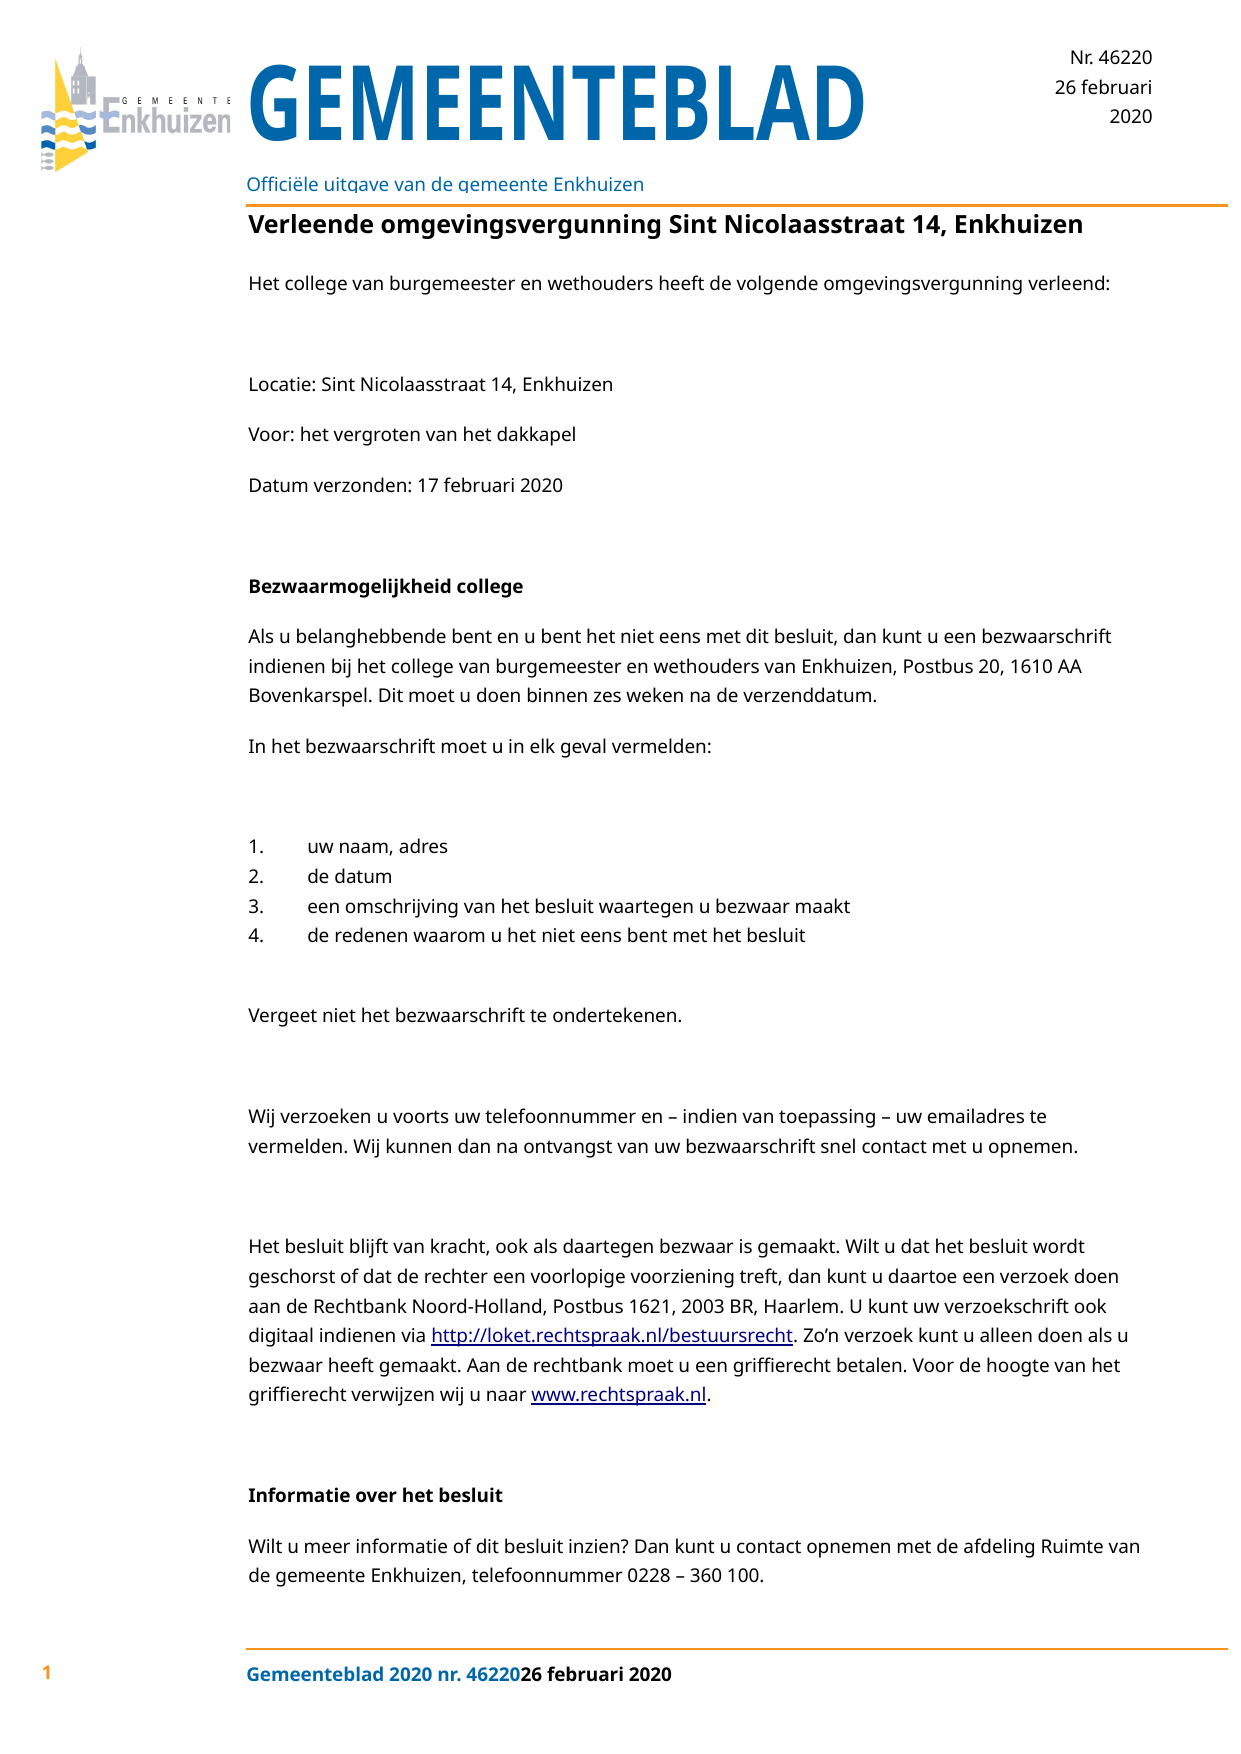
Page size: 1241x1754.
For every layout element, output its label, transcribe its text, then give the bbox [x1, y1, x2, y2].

text In het bezwaarschrift moet u in elk geval vermelden: [248, 733, 1152, 758]
text Verleende omgevingsvergunning Sint Nicolaasstraat 14, Enkhuizen [248, 207, 1152, 241]
text Voor: het vergroten van het dakkapel [248, 422, 1152, 447]
picture [41, 47, 231, 172]
text Bezwaarmogelijkheid college [248, 573, 1152, 598]
list uw naam, adres [248, 834, 1152, 859]
text Het besluit blijft van kracht, ook als daartegen bezwaar is gemaakt. Wilt u dat het besluit wordt geschorst of dat de rechter een voorlopige voorziening treft, dan kunt u daartoe een verzoek doen aan de Rechtbank Noord-Holland, Postbus 1621, 2003 BR, Haarlem. U kunt uw verzoekschrift ook digitaal indienen via http://loket.rechtspraak.nl/bestuursrecht. Zo’n verzoek kunt u alleen doen als u bezwaar heeft gemaakt. Aan de rechtbank moet u een griffierecht betalen. Voor de hoogte van het griffierecht verwijzen wij u naar www.rechtspraak.nl. [248, 1234, 1152, 1407]
list de redenen waarom u het niet eens bent met het besluit [248, 922, 1152, 948]
list de datum [248, 863, 1152, 889]
text Het college van burgemeester en wethouders heeft de volgende omgevingsvergunning verleend: [248, 270, 1152, 296]
text Datum verzonden: 17 februari 2020 [248, 472, 1152, 498]
text Als u belanghebbende bent en u bent het niet eens met dit besluit, dan kunt u een bezwaarschrift indienen bij het college van burgemeester en wethouders van Enkhuizen, Postbus 20, 1610 AA Bovenkarspel. Dit moet u doen binnen zes weken na de verzenddatum. [248, 623, 1152, 708]
text Vergeet niet het bezwaarschrift te ondertekenen. [248, 1002, 1152, 1028]
text Wilt u meer informatie of dit besluit inzien? Dan kunt u contact opnemen met de afdeling Ruimte van de gemeente Enkhuizen, telefoonnummer 0228 – 360 100. [248, 1533, 1152, 1588]
text Locatie: Sint Nicolaasstraat 14, Enkhuizen [248, 371, 1152, 397]
list een omschrijving van het besluit waartegen u bezwaar maakt [248, 893, 1152, 918]
text Informatie over het besluit [248, 1482, 1152, 1508]
text Wij verzoeken u voorts uw telefoonnummer en – indien van toepassing – uw emailadres te vermelden. Wij kunnen dan na ontvangst van uw bezwaarschrift snel contact met u opnemen. [248, 1103, 1152, 1158]
